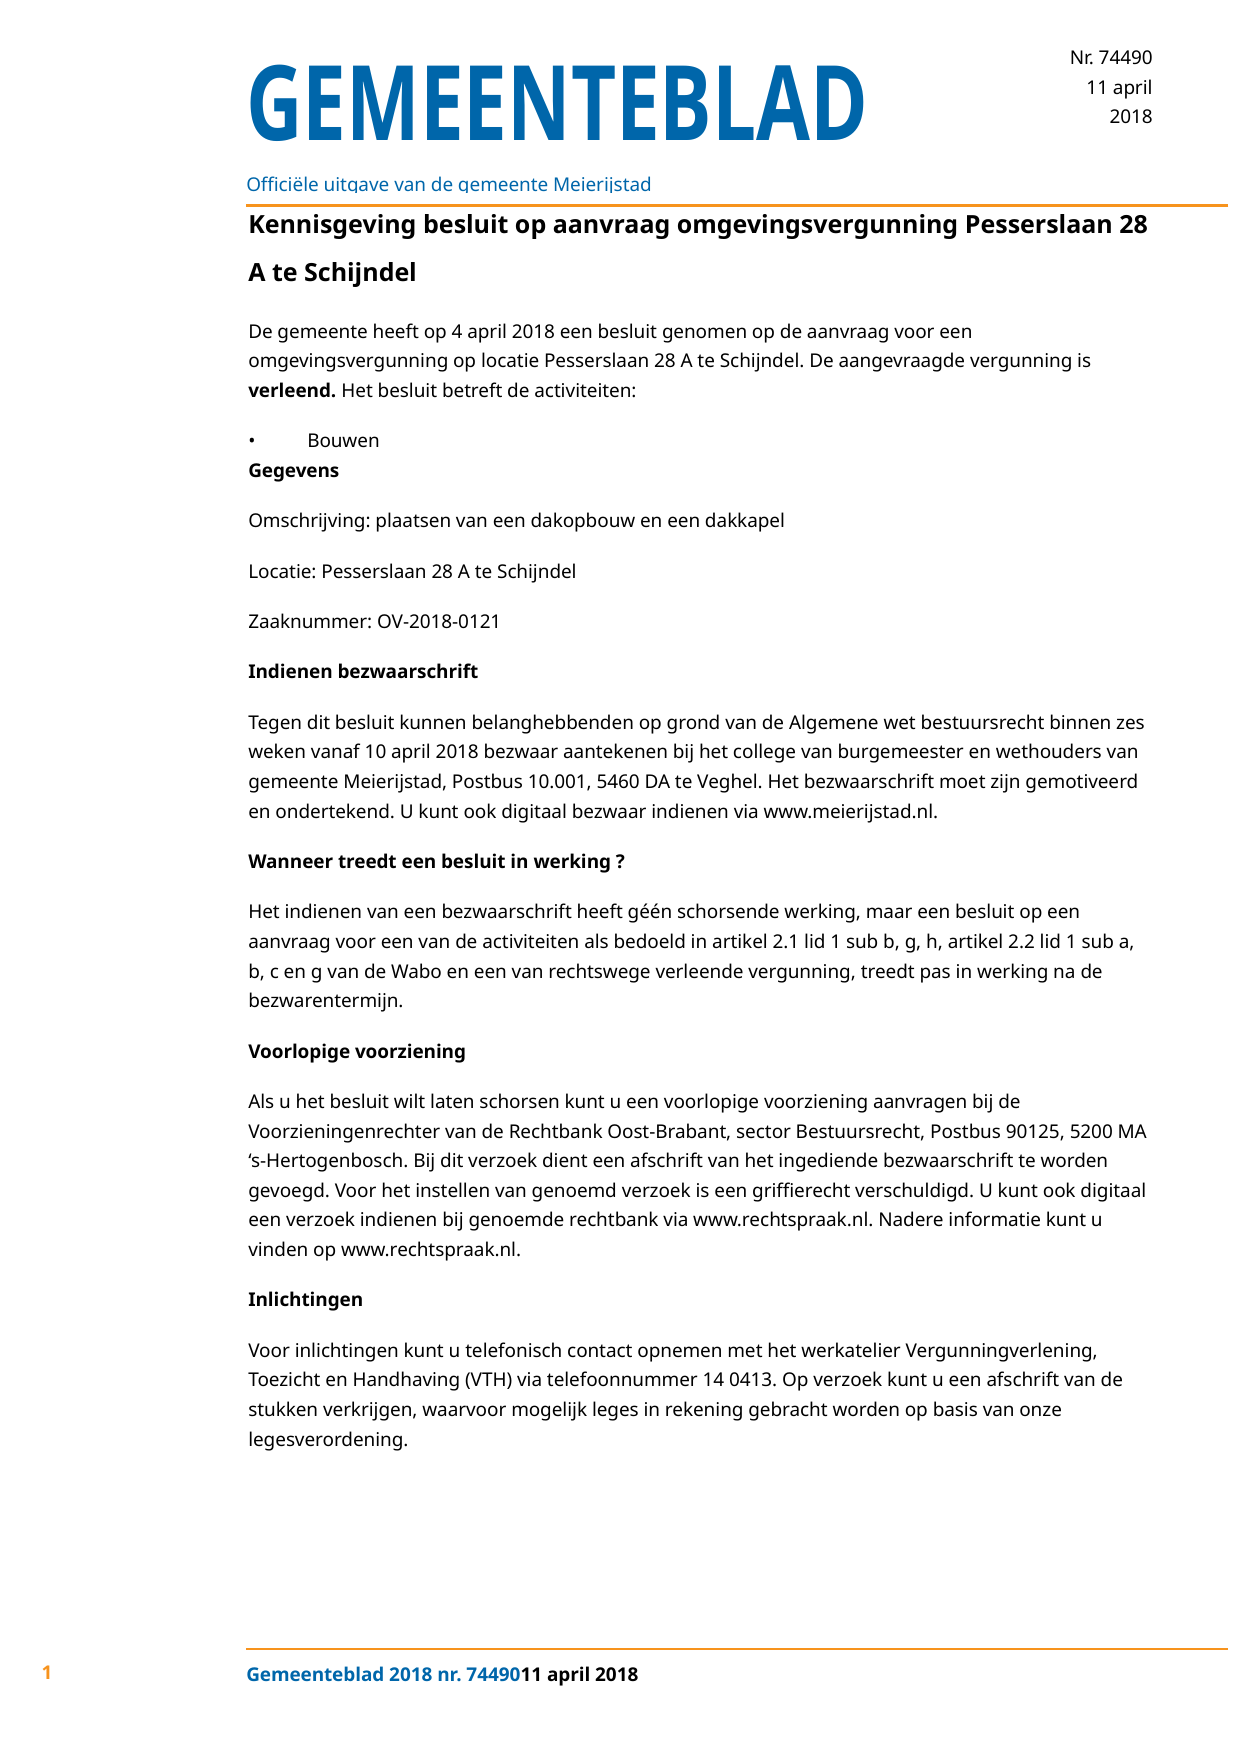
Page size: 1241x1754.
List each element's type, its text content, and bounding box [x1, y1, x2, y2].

text Voor inlichtingen kunt u telefonisch contact opnemen met het werkatelier Vergunningverlening, Toezicht en Handhaving (VTH) via telefoonnummer 14 0413. Op verzoek kunt u een afschrift van de stukken verkrijgen, waarvoor mogelijk leges in rekening gebracht worden op basis van onze legesverordening. [248, 1337, 1152, 1452]
picture [41, 47, 231, 172]
text Tegen dit besluit kunnen belanghebbenden op grond van de Algemene wet bestuursrecht binnen zes weken vanaf 10 april 2018 bezwaar aantekenen bij het college van burgemeester en wethouders van gemeente Meierijstad, Postbus 10.001, 5460 DA te Veghel. Het bezwaarschrift moet zijn gemotiveerd en ondertekend. U kunt ook digitaal bezwaar indienen via www.meierijstad.nl. [248, 709, 1152, 824]
text Locatie: Pesserslaan 28 A te Schijndel [248, 558, 1152, 584]
text Kennisgeving besluit op aanvraag omgevingsvergunning Pesserslaan 28 A te Schijndel [248, 207, 1152, 288]
text Omschrijving: plaatsen van een dakopbouw en een dakkapel [248, 507, 1152, 533]
list Bouwen [248, 427, 1152, 453]
text Zaaknummer: OV-2018-0121 [248, 608, 1152, 634]
text Voorlopige voorziening [248, 1038, 1152, 1064]
text Indienen bezwaarschrift [248, 659, 1152, 684]
text Wanneer treedt een besluit in werking ? [248, 848, 1152, 874]
text Als u het besluit wilt laten schorsen kunt u een voorlopige voorziening aanvragen bij de Voorzieningenrechter van de Rechtbank Oost-Brabant, sector Bestuursrecht, Postbus 90125, 5200 MA ‘s-Hertogenbosch. Bij dit verzoek dient een afschrift van het ingediende bezwaarschrift te worden gevoegd. Voor het instellen van genoemd verzoek is een griffierecht verschuldigd. U kunt ook digitaal een verzoek indienen bij genoemde rechtbank via www.rechtspraak.nl. Nadere informatie kunt u vinden op www.rechtspraak.nl. [248, 1088, 1152, 1262]
text Het indienen van een bezwaarschrift heeft géén schorsende werking, maar een besluit op een aanvraag voor een van de activiteiten als bedoeld in artikel 2.1 lid 1 sub b, g, h, artikel 2.2 lid 1 sub a, b, c en g van de Wabo en een van rechtswege verleende vergunning, treedt pas in werking na de bezwarentermijn. [248, 899, 1152, 1013]
text De gemeente heeft op 4 april 2018 een besluit genomen op de aanvraag voor een omgevingsvergunning op locatie Pesserslaan 28 A te Schijndel. De aangevraagde vergunning is verleend. Het besluit betreft de activiteiten: [248, 318, 1152, 403]
text Gegevens [248, 457, 1152, 483]
text Inlichtingen [248, 1287, 1152, 1312]
